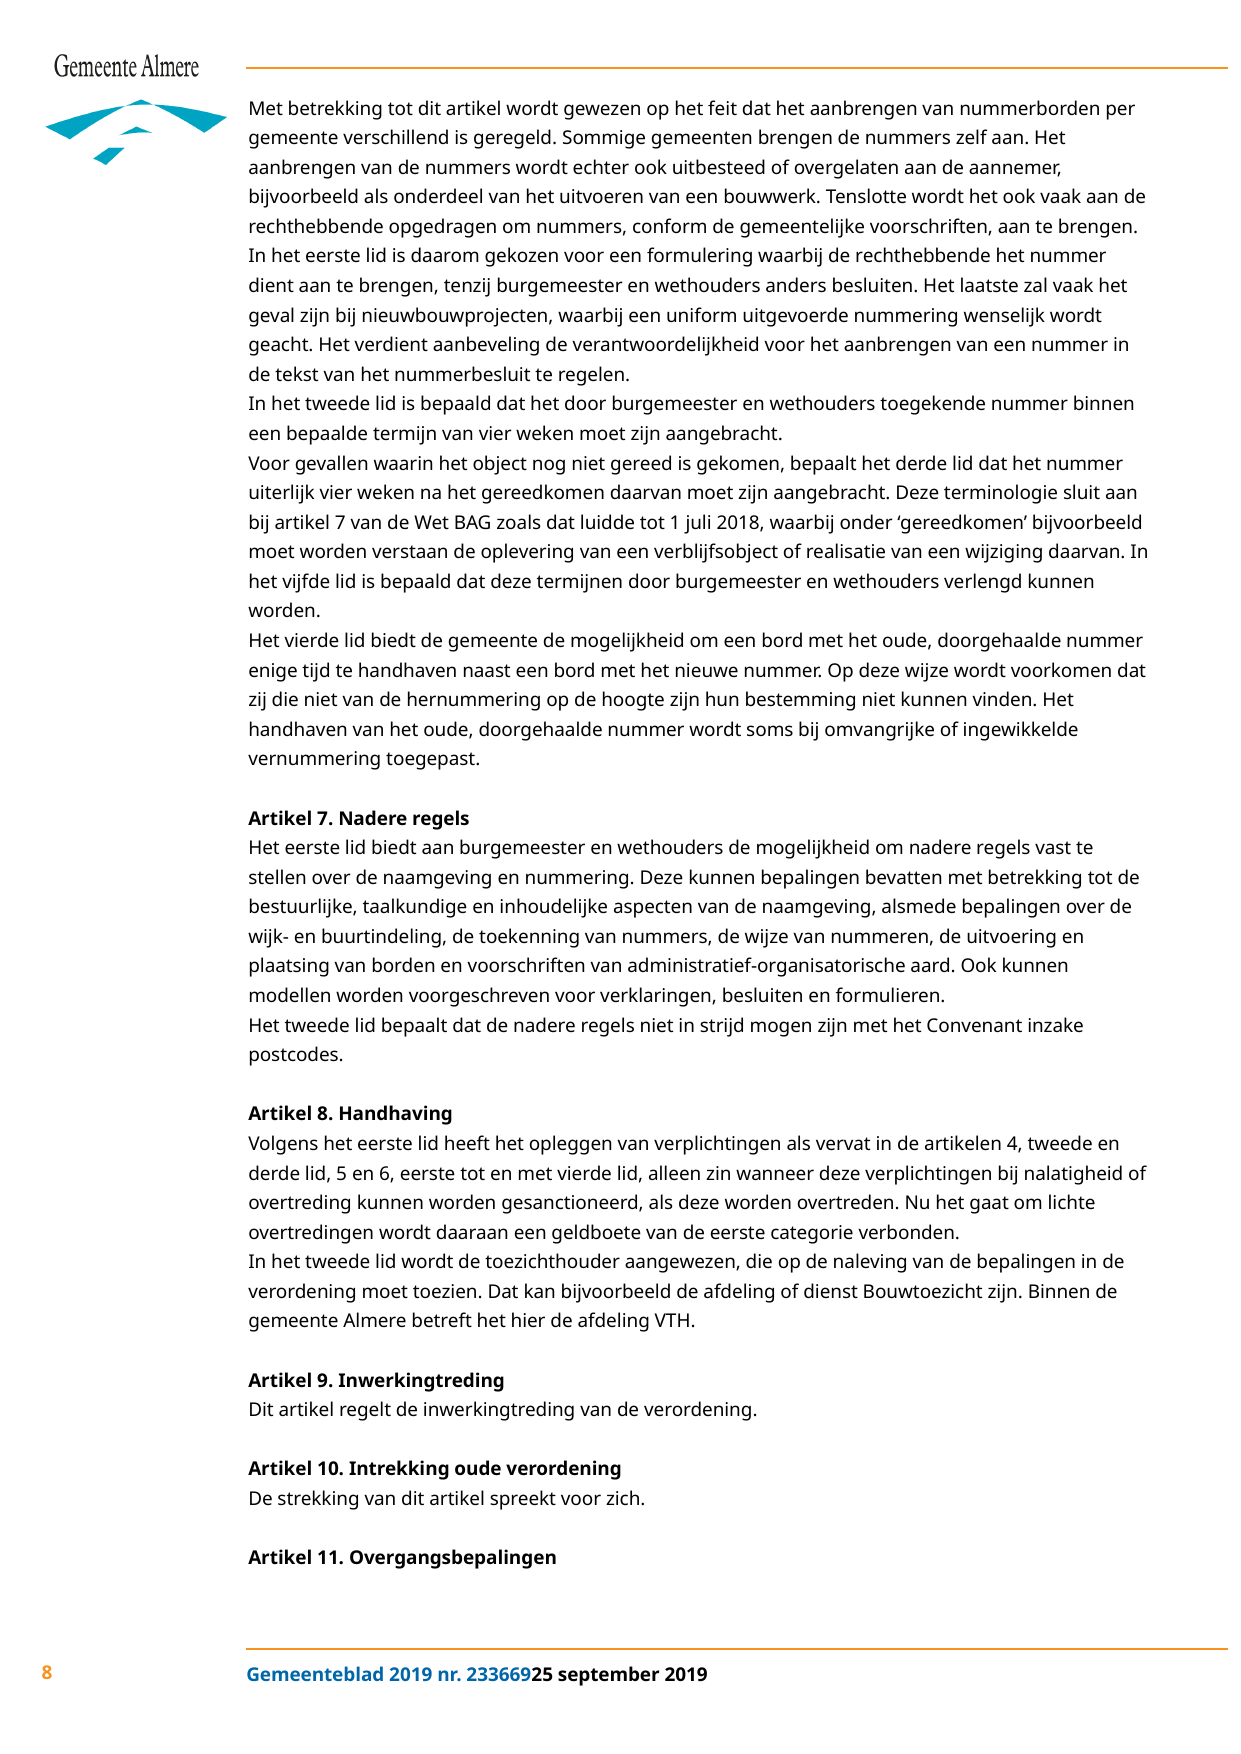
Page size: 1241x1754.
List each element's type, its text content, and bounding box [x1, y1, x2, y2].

text In het tweede lid wordt de toezichthouder aangewezen, die op de naleving van de bepalingen in de verordening moet toezien. Dat kan bijvoorbeeld de afdeling of dienst Bouwtoezicht zijn. Binnen de gemeente Almere betreft het hier de afdeling VTH. [248, 1248, 1152, 1333]
text Voor gevallen waarin het object nog niet gereed is gekomen, bepaalt het derde lid dat het nummer uiterlijk vier weken na het gereedkomen daarvan moet zijn aangebracht. Deze terminologie sluit aan bij artikel 7 van de Wet BAG zoals dat luidde tot 1 juli 2018, waarbij onder ‘gereedkomen’ bijvoorbeeld moet worden verstaan de oplevering van een verblijfsobject of realisatie van een wijziging daarvan. In het vijfde lid is bepaald dat deze termijnen door burgemeester en wethouders verlengd kunnen worden. [248, 450, 1152, 623]
text Volgens het eerste lid heeft het opleggen van verplichtingen als vervat in de artikelen 4, tweede en derde lid, 5 en 6, eerste tot en met vierde lid, alleen zin wanneer deze verplichtingen bij nalatigheid of overtreding kunnen worden gesanctioneerd, als deze worden overtreden. Nu het gaat om lichte overtredingen wordt daaraan een geldboete van de eerste categorie verbonden. [248, 1130, 1152, 1245]
text Het tweede lid bepaalt dat de nadere regels niet in strijd mogen zijn met het Convenant inzake postcodes. [248, 1012, 1152, 1067]
text Het eerste lid biedt aan burgemeester en wethouders de mogelijkheid om nadere regels vast te stellen over de naamgeving en nummering. Deze kunnen bepalingen bevatten met betrekking tot de bestuurlijke, taalkundige en inhoudelijke aspecten van de naamgeving, alsmede bepalingen over de wijk- en buurtindeling, de toekenning van nummers, de wijze van nummeren, de uitvoering en plaatsing van borden en voorschriften van administratief-organisatorische aard. Ook kunnen modellen worden voorgeschreven voor verklaringen, besluiten en formulieren. [248, 834, 1152, 1008]
text De strekking van dit artikel spreekt voor zich. [248, 1485, 1152, 1511]
text Dit artikel regelt de inwerkingtreding van de verordening. [248, 1396, 1152, 1422]
text Artikel 9. Inwerkingtreding [248, 1367, 1152, 1393]
text Artikel 7. Nadere regels [248, 805, 1152, 831]
text Met betrekking tot dit artikel wordt gewezen op het feit dat het aanbrengen van nummerborden per gemeente verschillend is geregeld. Sommige gemeenten brengen de nummers zelf aan. Het aanbrengen van de nummers wordt echter ook uitbesteed of overgelaten aan de aannemer, bijvoorbeeld als onderdeel van het uitvoeren van een bouwwerk. Tenslotte wordt het ook vaak aan de rechthebbende opgedragen om nummers, conform de gemeentelijke voorschriften, aan te brengen. In het eerste lid is daarom gekozen voor een formulering waarbij de rechthebbende het nummer dient aan te brengen, tenzij burgemeester en wethouders anders besluiten. Het laatste zal vaak het geval zijn bij nieuwbouwprojecten, waarbij een uniform uitgevoerde nummering wenselijk wordt geacht. Het verdient aanbeveling de verantwoordelijkheid voor het aanbrengen van een nummer in de tekst van het nummerbesluit te regelen. [248, 95, 1152, 387]
text Het vierde lid biedt de gemeente de mogelijkheid om een bord met het oude, doorgehaalde nummer enige tijd te handhaven naast een bord met het nieuwe nummer. Op deze wijze wordt voorkomen dat zij die niet van de hernummering op de hoogte zijn hun bestemming niet kunnen vinden. Het handhaven van het oude, doorgehaalde nummer wordt soms bij omvangrijke of ingewikkelde vernummering toegepast. [248, 627, 1152, 771]
text In het tweede lid is bepaald dat het door burgemeester en wethouders toegekende nummer binnen een bepaalde termijn van vier weken moet zijn aangebracht. [248, 391, 1152, 446]
text Artikel 10. Intrekking oude verordening [248, 1456, 1152, 1481]
text Artikel 8. Handhaving [248, 1101, 1152, 1126]
text Artikel 11. Overgangsbepalingen [248, 1544, 1152, 1570]
picture [41, 47, 231, 172]
